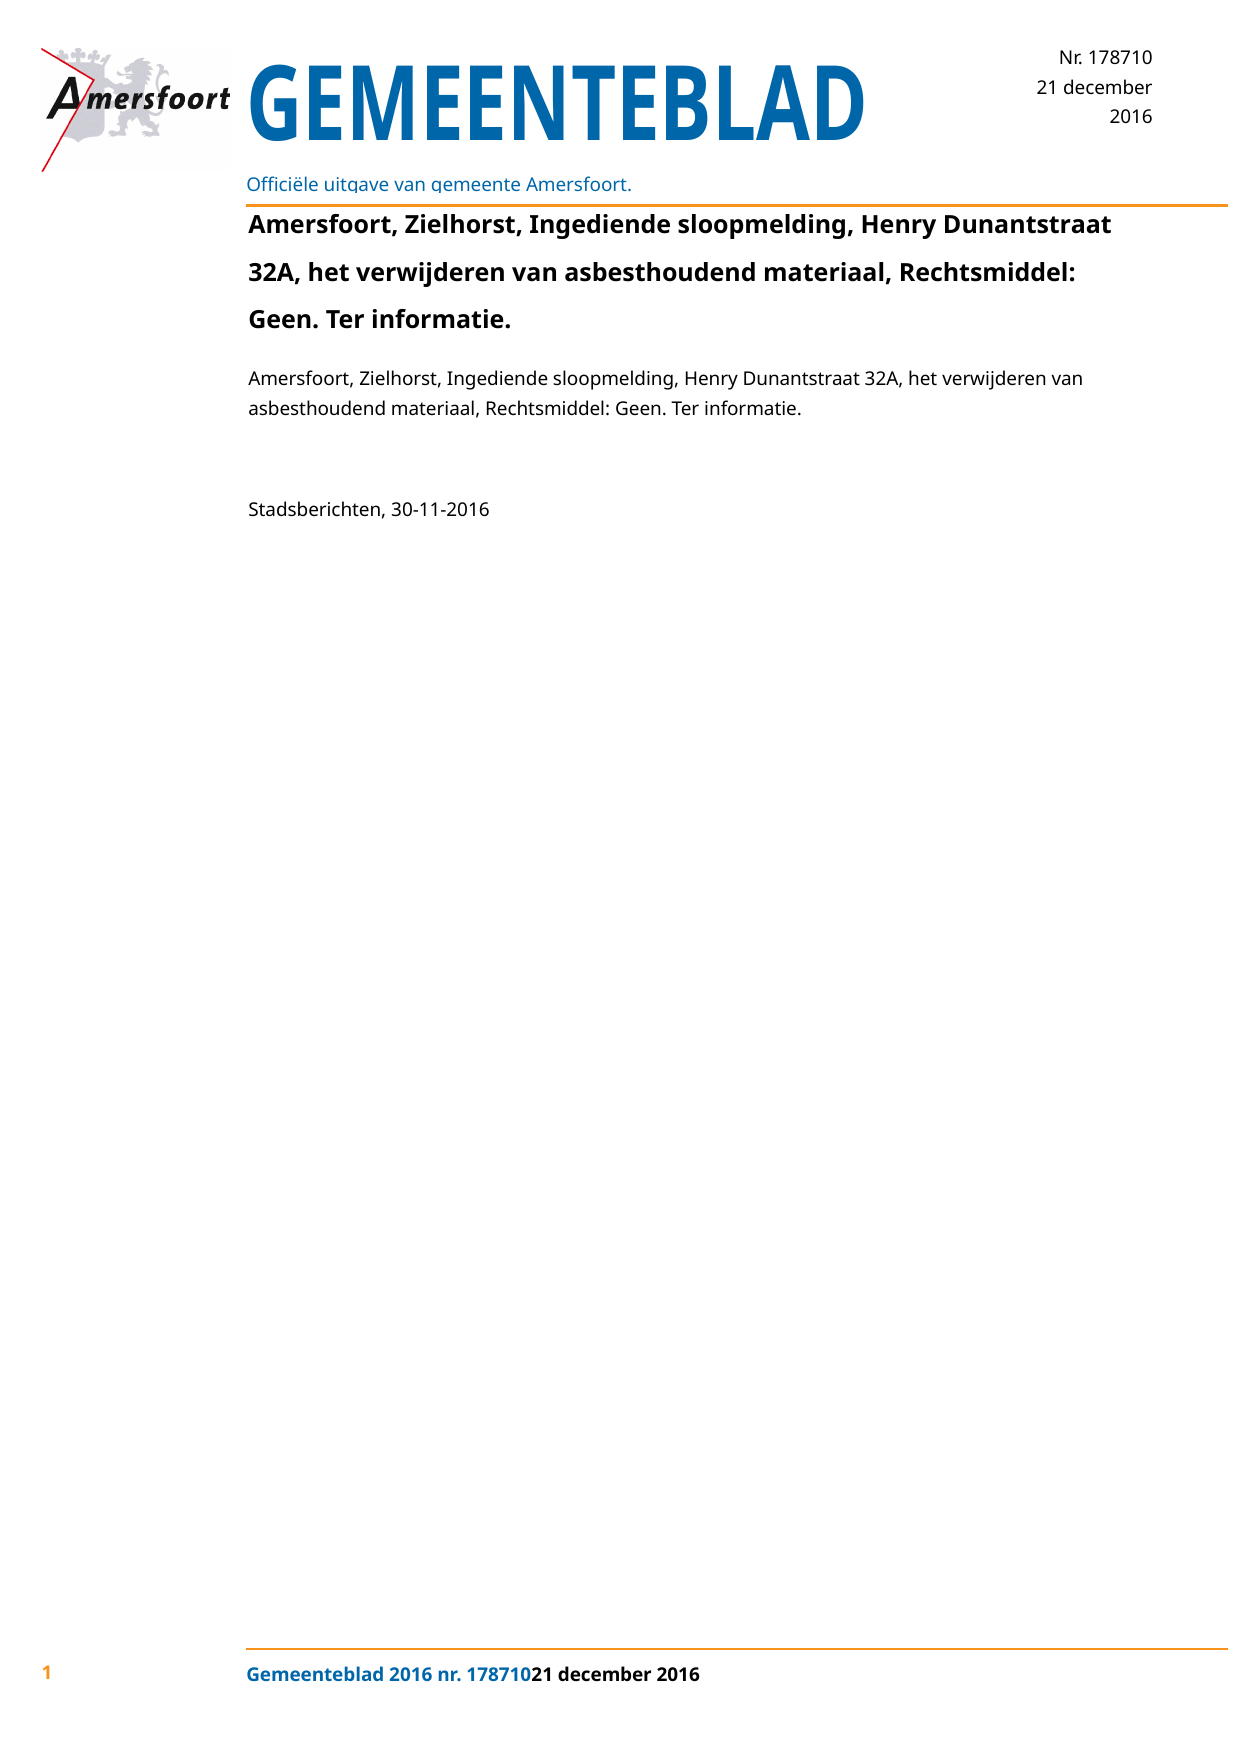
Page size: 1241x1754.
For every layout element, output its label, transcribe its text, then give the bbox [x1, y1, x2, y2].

text Stadsberichten, 30-11-2016 [248, 496, 1152, 522]
text Amersfoort, Zielhorst, Ingediende sloopmelding, Henry Dunantstraat 32A, het verwijderen van asbesthoudend materiaal, Rechtsmiddel: Geen. Ter informatie. [248, 366, 1152, 421]
text Amersfoort, Zielhorst, Ingediende sloopmelding, Henry Dunantstraat 32A, het verwijderen van asbesthoudend materiaal, Rechtsmiddel: Geen. Ter informatie. [248, 207, 1152, 336]
picture [41, 47, 231, 172]
